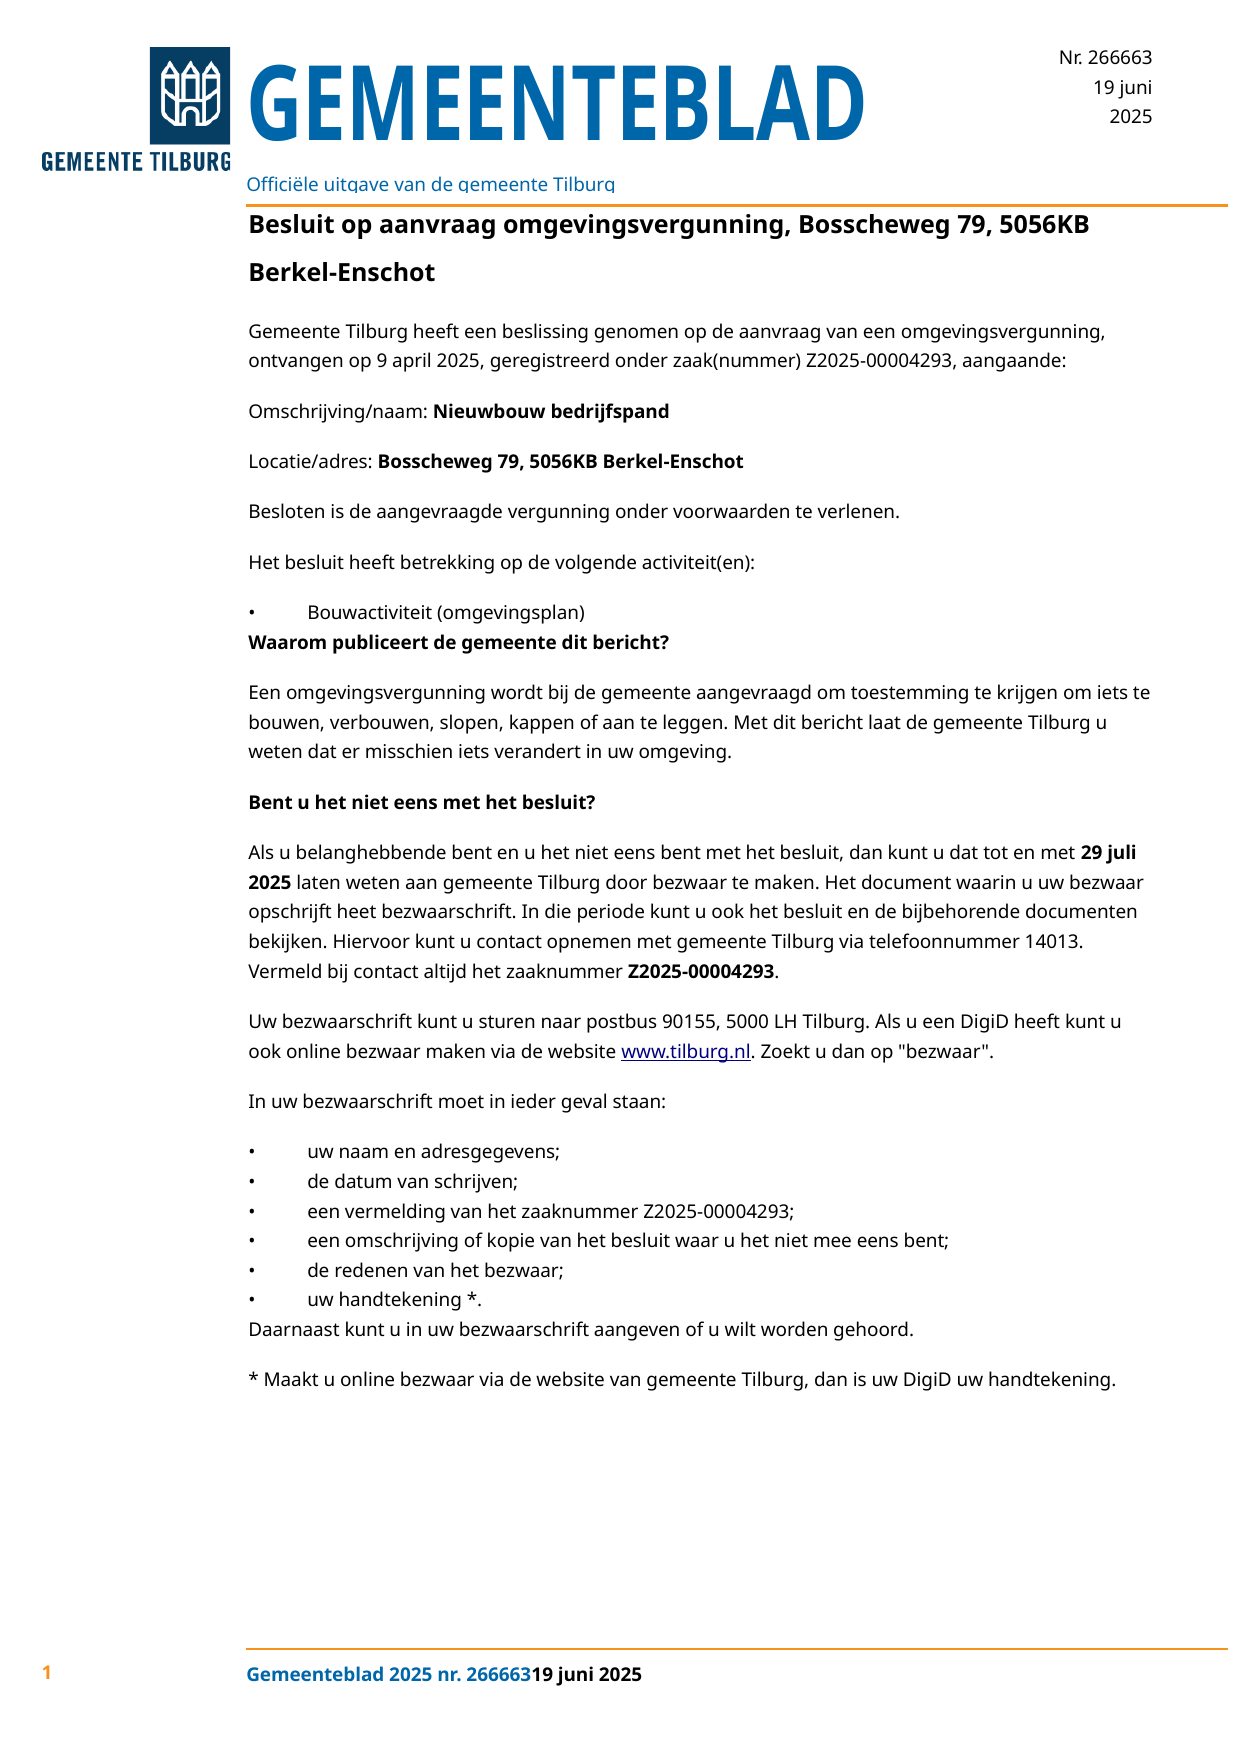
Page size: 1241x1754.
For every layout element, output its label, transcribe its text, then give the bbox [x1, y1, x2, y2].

text * Maakt u online bezwaar via de website van gemeente Tilburg, dan is uw DigiD uw handtekening. [248, 1367, 1152, 1392]
text Uw bezwaarschrift kunt u sturen naar postbus 90155, 5000 LH Tilburg. Als u een DigiD heeft kunt u ook online bezwaar maken via de website www.tilburg.nl. Zoekt u dan op "bezwaar". [248, 1008, 1152, 1064]
list een vermelding van het zaaknummer Z2025-00004293; [248, 1198, 1152, 1224]
text Als u belanghebbende bent en u het niet eens bent met het besluit, dan kunt u dat tot en met 29 juli 2025 laten weten aan gemeente Tilburg door bezwaar te maken. Het document waarin u uw bezwaar opschrijft heet bezwaarschrift. In die periode kunt u ook het besluit en de bijbehorende documenten bekijken. Hiervoor kunt u contact opnemen met gemeente Tilburg via telefoonnummer 14013. Vermeld bij contact altijd het zaaknummer Z2025-00004293. [248, 839, 1152, 984]
text Omschrijving/naam: Nieuwbouw bedrijfspand [248, 398, 1152, 424]
text Besloten is de aangevraagde vergunning onder voorwaarden te verlenen. [248, 499, 1152, 524]
text Het besluit heeft betrekking op de volgende activiteit(en): [248, 549, 1152, 575]
list uw handtekening *. [248, 1287, 1152, 1312]
list Bouwactiviteit (omgevingsplan) [248, 599, 1152, 625]
text Waarom publiceert de gemeente dit bericht? [248, 629, 1152, 655]
text Gemeente Tilburg heeft een beslissing genomen op de aanvraag van een omgevingsvergunning, ontvangen op 9 april 2025, geregistreerd onder zaak(nummer) Z2025-00004293, aangaande: [248, 318, 1152, 373]
text Een omgevingsvergunning wordt bij de gemeente aangevraagd om toestemming te krijgen om iets te bouwen, verbouwen, slopen, kappen of aan te leggen. Met dit bericht laat de gemeente Tilburg u weten dat er misschien iets verandert in uw omgeving. [248, 679, 1152, 764]
picture [41, 47, 231, 172]
text Locatie/adres: Bosscheweg 79, 5056KB Berkel-Enschot [248, 448, 1152, 474]
list de redenen van het bezwaar; [248, 1257, 1152, 1283]
list de datum van schrijven; [248, 1168, 1152, 1194]
list uw naam en adresgegevens; [248, 1139, 1152, 1164]
list een omschrijving of kopie van het besluit waar u het niet mee eens bent; [248, 1227, 1152, 1253]
text Besluit op aanvraag omgevingsvergunning, Bosscheweg 79, 5056KB Berkel-Enschot [248, 207, 1152, 288]
text In uw bezwaarschrift moet in ieder geval staan: [248, 1088, 1152, 1114]
text Bent u het niet eens met het besluit? [248, 789, 1152, 815]
text Daarnaast kunt u in uw bezwaarschrift aangeven of u wilt worden gehoord. [248, 1316, 1152, 1342]
